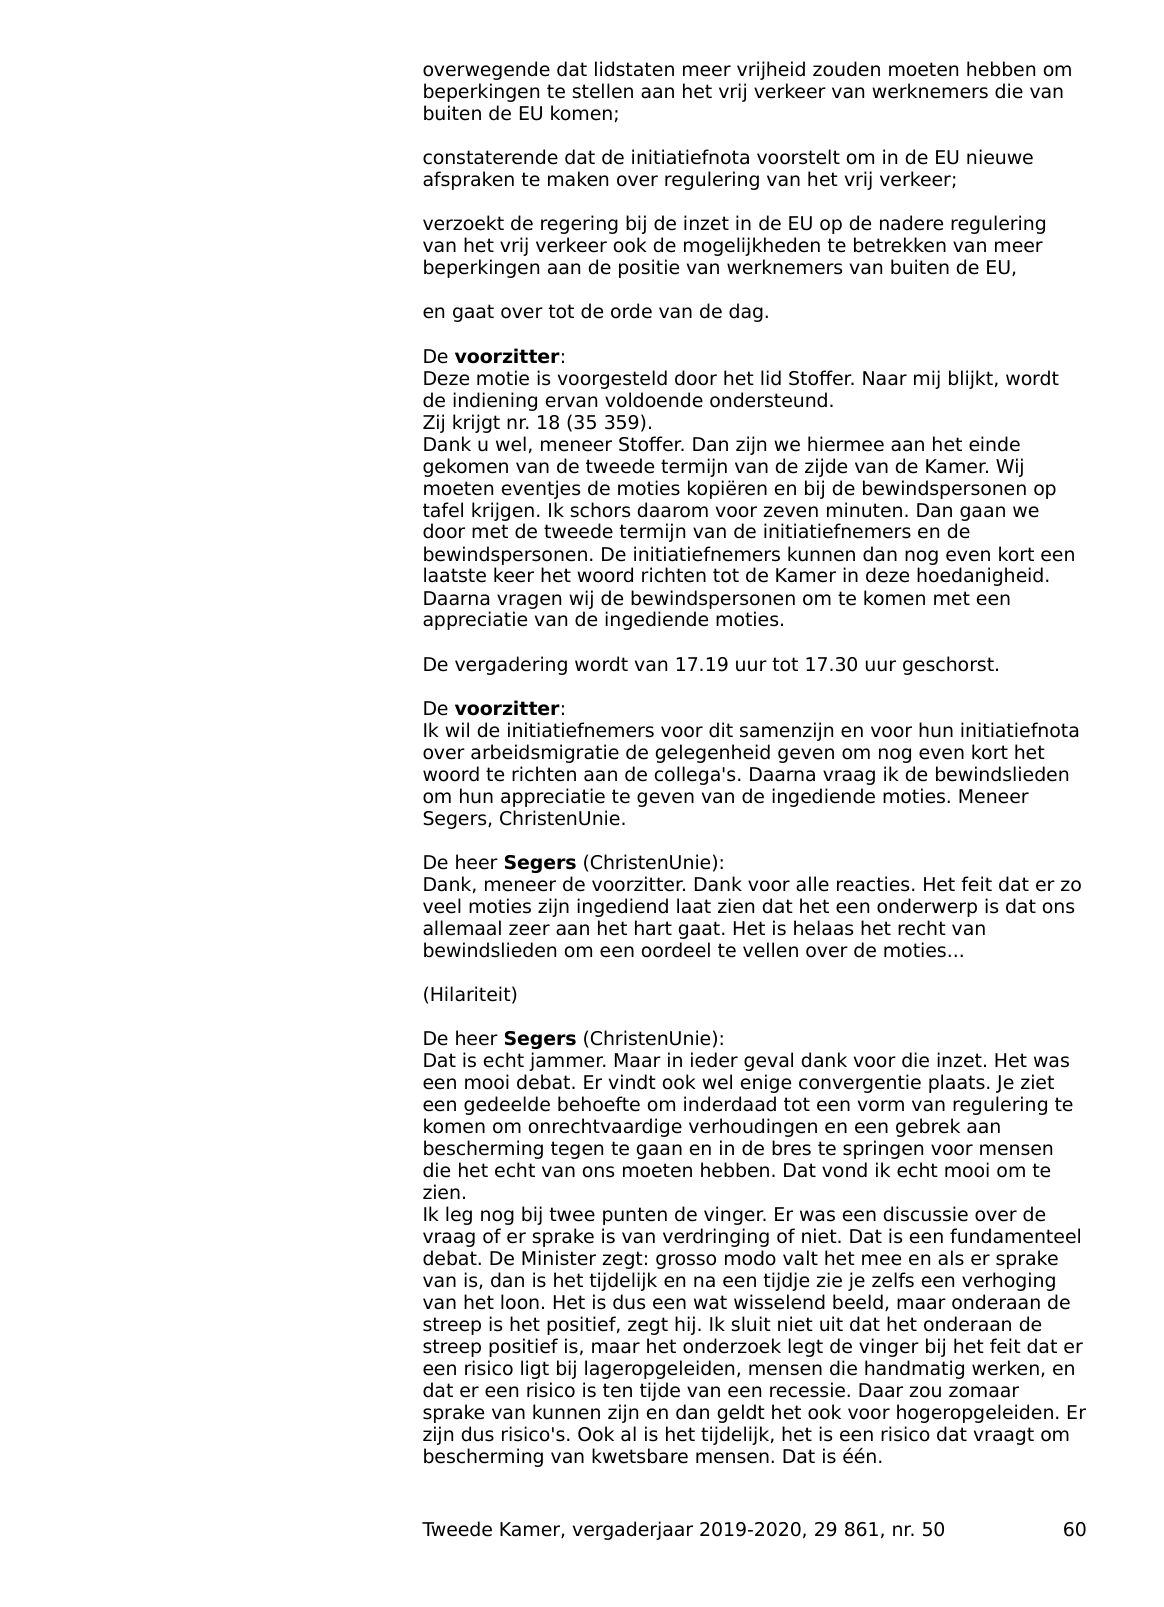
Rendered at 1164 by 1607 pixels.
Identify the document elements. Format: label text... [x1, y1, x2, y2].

text Dank u wel, meneer Stoffer. Dan zijn we hiermee aan het einde gekomen van de tweede termijn van de zijde van de Kamer. Wij moeten eventjes de moties kopiëren en bij de bewindspersonen op tafel krijgen. Ik schors daarom voor zeven minuten. Dan gaan we door met de tweede termijn van de initiatiefnemers en de bewindspersonen. De initiatiefnemers kunnen dan nog even kort een laatste keer het woord richten tot de Kamer in deze hoedanigheid. Daarna vragen wij de bewindspersonen om te komen met een appreciatie van de ingediende moties. [422, 433, 1087, 631]
text Ik leg nog bij twee punten de vinger. Er was een discussie over de vraag of er sprake is van verdringing of niet. Dat is een fundamenteel debat. De Minister zegt: grosso modo valt het mee en als er sprake van is, dan is het tijdelijk en na een tijdje zie je zelfs een verhoging van het loon. Het is dus een wat wisselend beeld, maar onderaan de streep is het positief, zegt hij. Ik sluit niet uit dat het onderaan de streep positief is, maar het onderzoek legt de vinger bij het feit dat er een risico ligt bij lageropgeleiden, mensen die handmatig werken, en dat er een risico is ten tijde van een recessie. Daar zou zomaar sprake van kunnen zijn en dan geldt het ook voor hogeropgeleiden. Er zijn dus risico's. Ook al is het tijdelijk, het is een risico dat vraagt om bescherming van kwetsbare mensen. Dat is één. [422, 1204, 1087, 1468]
text overwegende dat lidstaten meer vrijheid zouden moeten hebben om beperkingen te stellen aan het vrij verkeer van werknemers die van buiten de EU komen; [422, 59, 1087, 125]
text constaterende dat de initiatiefnota voorstelt om in de EU nieuwe afspraken te maken over regulering van het vrij verkeer; [422, 147, 1087, 191]
text De voorzitter: [422, 346, 1087, 368]
text De heer Segers (ChristenUnie): [422, 1028, 1087, 1050]
text verzoekt de regering bij de inzet in de EU op de nadere regulering van het vrij verkeer ook de mogelijkheden te betrekken van meer beperkingen aan de positie van werknemers van buiten de EU, [422, 213, 1087, 279]
text (Hilariteit) [422, 984, 1087, 1006]
text De vergadering wordt van 17.19 uur tot 17.30 uur geschorst. [422, 653, 1087, 676]
text en gaat over tot de orde van de dag. [422, 301, 1087, 323]
text Dat is echt jammer. Maar in ieder geval dank voor die inzet. Het was een mooi debat. Er vindt ook wel enige convergentie plaats. Je ziet een gedeelde behoefte om inderdaad tot een vorm van regulering te komen om onrechtvaardige verhoudingen en een gebrek aan bescherming tegen te gaan en in de bres te springen voor mensen die het echt van ons moeten hebben. Dat vond ik echt mooi om te zien. [422, 1050, 1087, 1204]
text Dank, meneer de voorzitter. Dank voor alle reacties. Het feit dat er zo veel moties zijn ingediend laat zien dat het een onderwerp is dat ons allemaal zeer aan het hart gaat. Het is helaas het recht van bewindslieden om een oordeel te vellen over de moties... [422, 874, 1087, 962]
text De heer Segers (ChristenUnie): [422, 852, 1087, 874]
text De voorzitter: [422, 698, 1087, 720]
text Deze motie is voorgesteld door het lid Stoffer. Naar mij blijkt, wordt de indiening ervan voldoende ondersteund. [422, 368, 1087, 412]
text Ik wil de initiatiefnemers voor dit samenzijn en voor hun initiatiefnota over arbeidsmigratie de gelegenheid geven om nog even kort het woord te richten aan de collega's. Daarna vraag ik de bewindslieden om hun appreciatie te geven van de ingediende moties. Meneer Segers, ChristenUnie. [422, 720, 1087, 829]
text Zij krijgt nr. 18 (35 359). [422, 412, 1087, 433]
